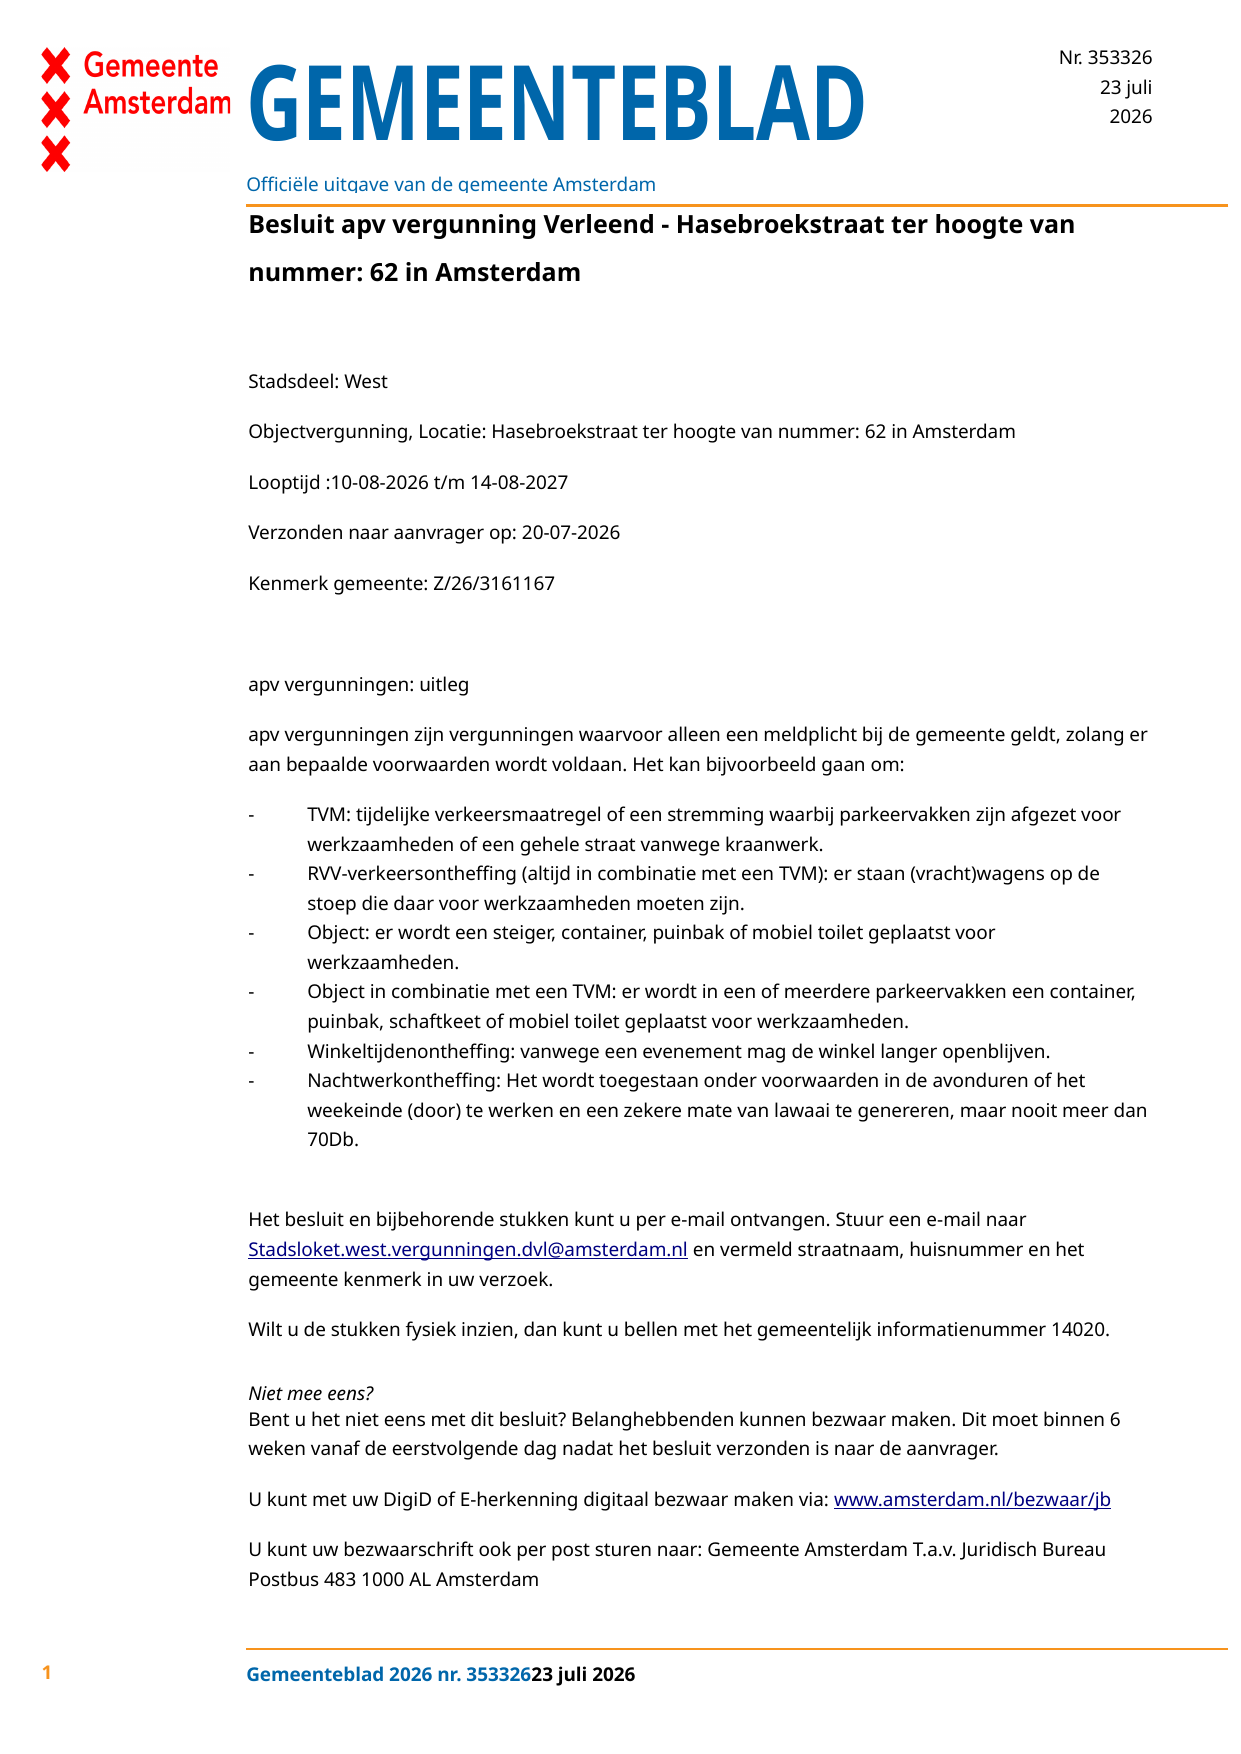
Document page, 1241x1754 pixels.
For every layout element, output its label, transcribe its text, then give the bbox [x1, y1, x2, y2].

text Bent u het niet eens met dit besluit? Belanghebbenden kunnen bezwaar maken. Dit moet binnen 6 weken vanaf de eerstvolgende dag nadat het besluit verzonden is naar de aanvrager. [248, 1406, 1152, 1461]
text Objectvergunning, Locatie: Hasebroekstraat ter hoogte van nummer: 62 in Amsterdam [248, 419, 1152, 444]
list TVM: tijdelijke verkeersmaatregel of een stremming waarbij parkeervakken zijn afgezet voor werkzaamheden of een gehele straat vanwege kraanwerk. [248, 801, 1152, 857]
text Het besluit en bijbehorende stukken kunt u per e-mail ontvangen. Stuur een e-mail naar Stadsloket.west.vergunningen.dvl@amsterdam.nl en vermeld straatnaam, huisnummer en het gemeente kenmerk in uw verzoek. [248, 1207, 1152, 1292]
text Wilt u de stukken fysiek inzien, dan kunt u bellen met het gemeentelijk informatienummer 14020. [248, 1316, 1152, 1342]
text Besluit apv vergunning Verleend - Hasebroekstraat ter hoogte van nummer: 62 in Amsterdam [248, 207, 1152, 288]
list Nachtwerkontheffing: Het wordt toegestaan onder voorwaarden in de avonduren of het weekeinde (door) te werken en een zekere mate van lawaai te genereren, maar nooit meer dan 70Db. [248, 1067, 1152, 1152]
text U kunt met uw DigiD of E-herkenning digitaal bezwaar maken via: www.amsterdam.nl/bezwaar/jb [248, 1486, 1152, 1512]
text U kunt uw bezwaarschrift ook per post sturen naar: Gemeente Amsterdam T.a.v. Juridisch Bureau Postbus 483 1000 AL Amsterdam [248, 1536, 1152, 1592]
list RVV-verkeersontheffing (altijd in combinatie met een TVM): er staan (vracht)wagens op de stoep die daar voor werkzaamheden moeten zijn. [248, 860, 1152, 916]
text Verzonden naar aanvrager op: 20-07-2026 [248, 519, 1152, 545]
list Winkeltijdenontheffing: vanwege een evenement mag de winkel langer openblijven. [248, 1038, 1152, 1064]
text Looptijd :10-08-2026 t/m 14-08-2027 [248, 469, 1152, 495]
text Niet mee eens? [248, 1380, 1152, 1406]
text apv vergunningen zijn vergunningen waarvoor alleen een meldplicht bij de gemeente geldt, zolang er aan bepaalde voorwaarden wordt voldaan. Het kan bijvoorbeeld gaan om: [248, 721, 1152, 777]
text apv vergunningen: uitleg [248, 671, 1152, 697]
list Object in combinatie met een TVM: er wordt in een of meerdere parkeervakken een container, puinbak, schaftkeet of mobiel toilet geplaatst voor werkzaamheden. [248, 979, 1152, 1034]
text Stadsdeel: West [248, 368, 1152, 394]
picture [41, 47, 231, 172]
text Kenmerk gemeente: Z/26/3161167 [248, 570, 1152, 596]
list Object: er wordt een steiger, container, puinbak of mobiel toilet geplaatst voor werkzaamheden. [248, 919, 1152, 975]
